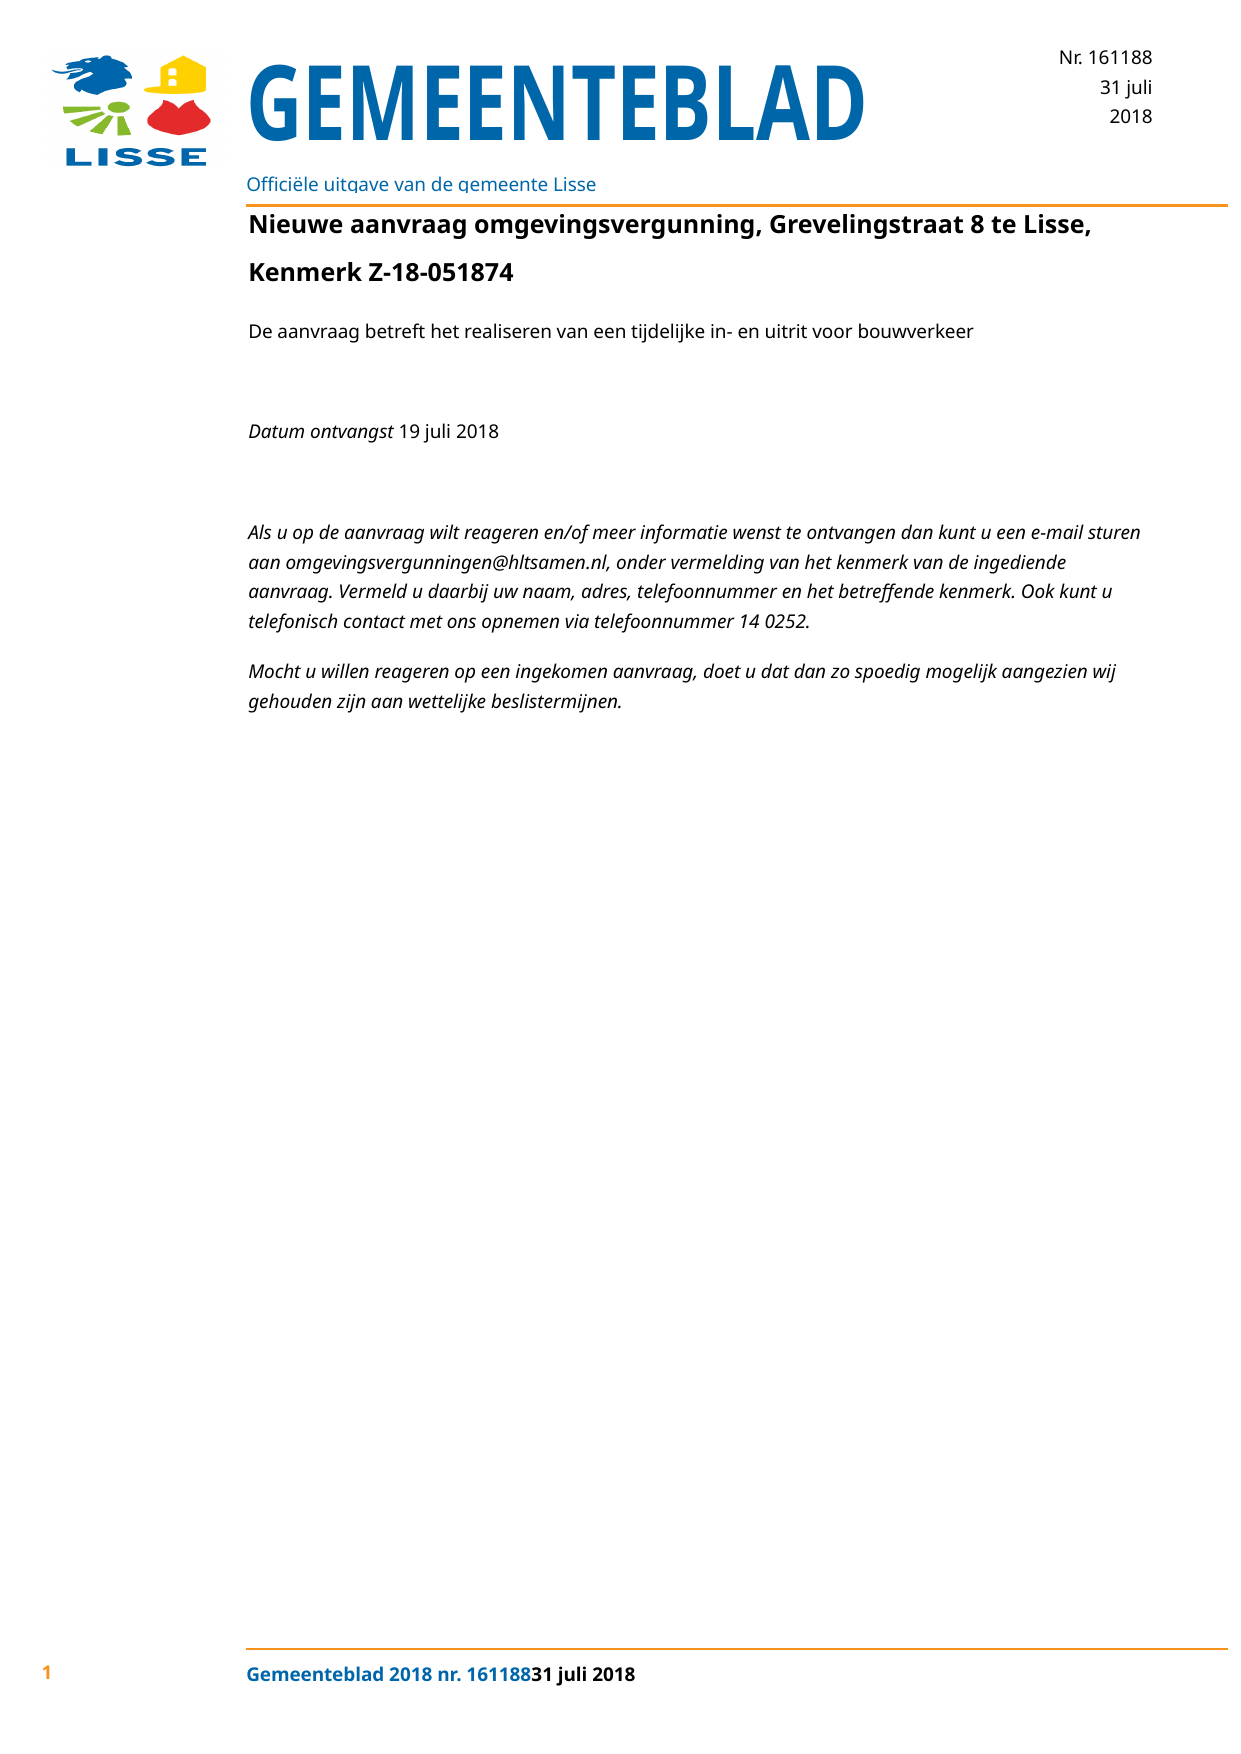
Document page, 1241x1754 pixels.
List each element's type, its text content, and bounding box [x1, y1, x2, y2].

text Mocht u willen reageren op een ingekomen aanvraag, doet u dat dan zo spoedig mogelijk aangezien wij gehouden zijn aan wettelijke beslistermijnen. [248, 659, 1152, 714]
text Datum ontvangst 19 juli 2018 [248, 419, 1152, 444]
text Nieuwe aanvraag omgevingsvergunning, Grevelingstraat 8 te Lisse, Kenmerk Z-18-051874 [248, 207, 1152, 288]
text De aanvraag betreft het realiseren van een tijdelijke in- en uitrit voor bouwverkeer [248, 318, 1152, 344]
text Als u op de aanvraag wilt reageren en/of meer informatie wenst te ontvangen dan kunt u een e-mail sturen aan omgevingsvergunningen@hltsamen.nl, onder vermelding van het kenmerk van de ingediende aanvraag. Vermeld u daarbij uw naam, adres, telefoonnummer en het betreffende kenmerk. Ook kunt u telefonisch contact met ons opnemen via telefoonnummer 14 0252. [248, 519, 1152, 634]
picture [41, 47, 231, 172]
